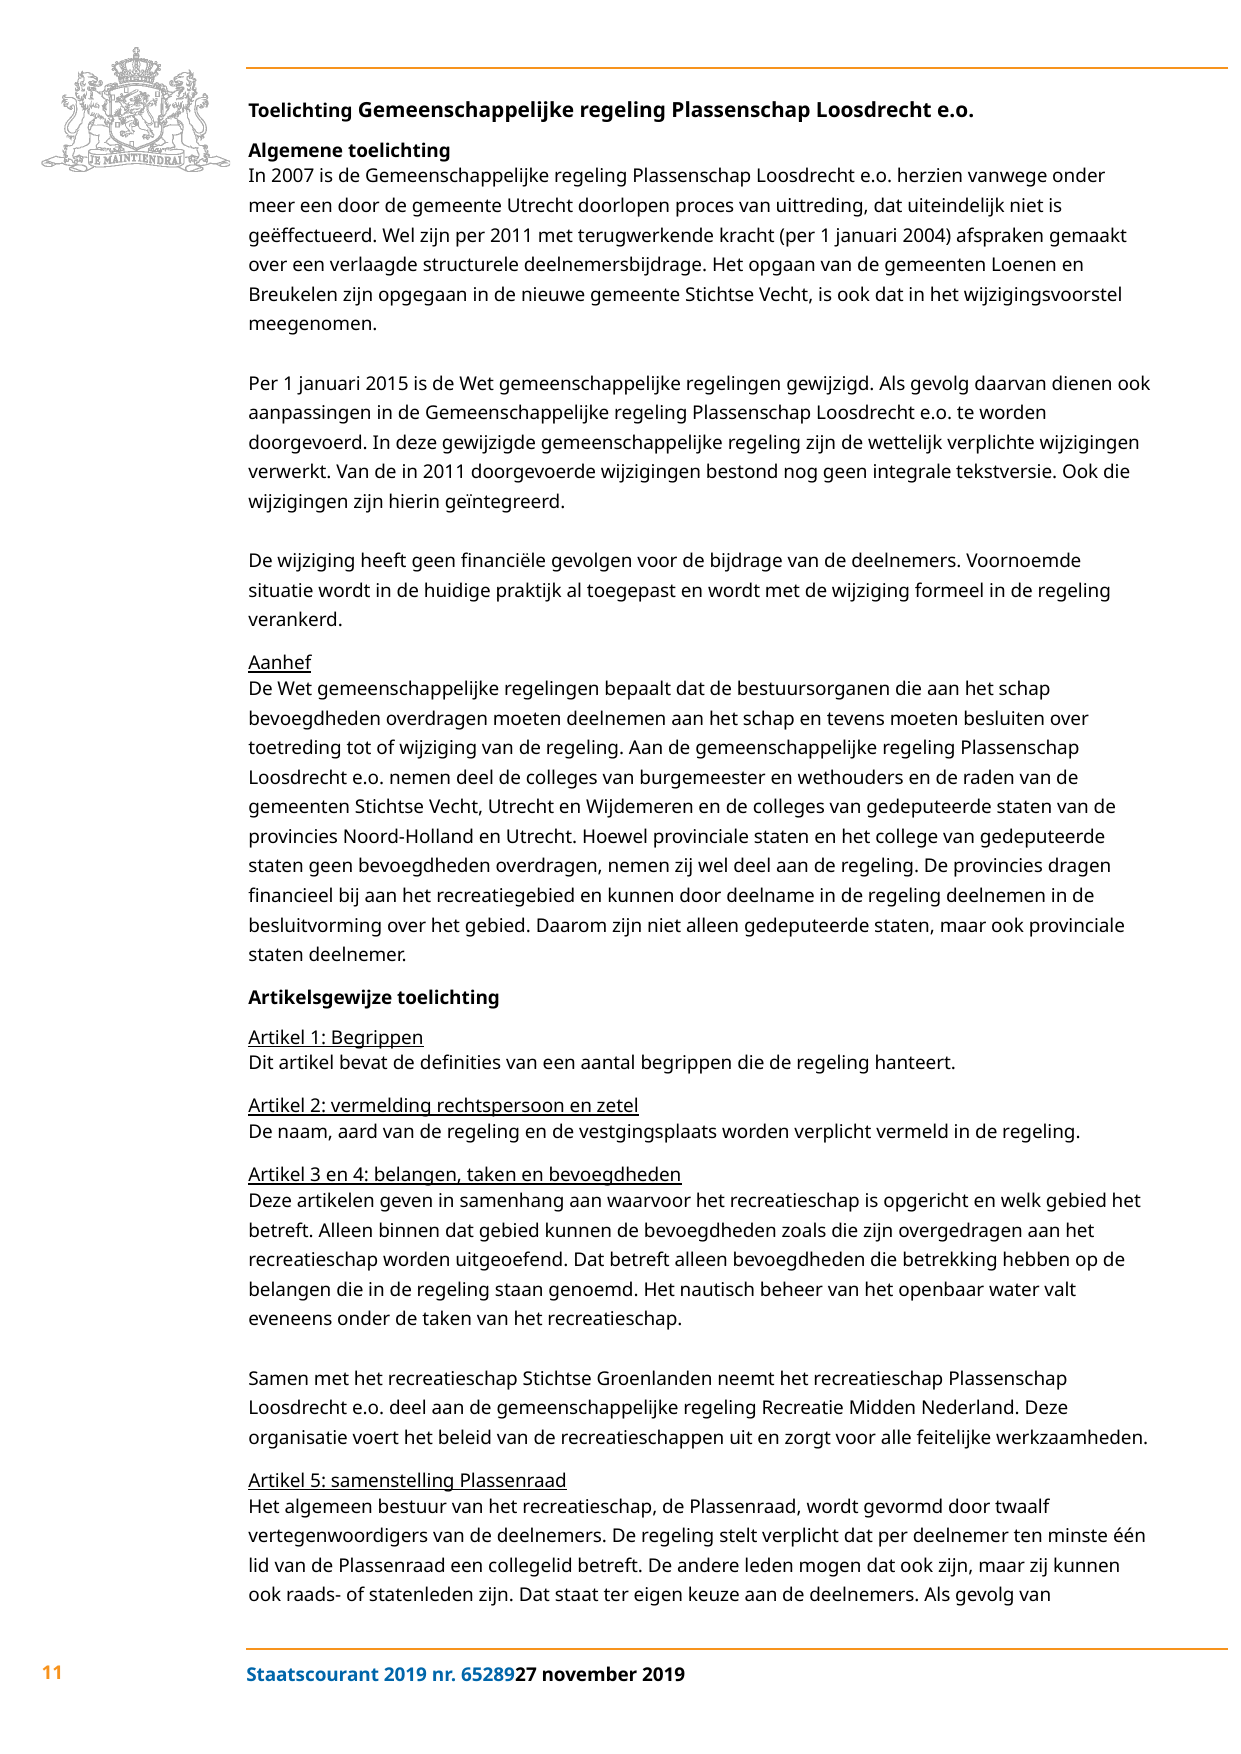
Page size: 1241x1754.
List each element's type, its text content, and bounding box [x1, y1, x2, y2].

picture [41, 47, 231, 172]
text Artikel 5: samenstelling Plassenraad [248, 1467, 1152, 1493]
text Aanhef [248, 649, 1152, 675]
text Deze artikelen geven in samenhang aan waarvoor het recreatieschap is opgericht en welk gebied het betreft. Alleen binnen dat gebied kunnen de bevoegdheden zoals die zijn overgedragen aan het recreatieschap worden uitgeoefend. Dat betreft alleen bevoegdheden die betrekking hebben op de belangen die in de regeling staan genoemd. Het nautisch beheer van het openbaar water valt eveneens onder de taken van het recreatieschap. [248, 1187, 1152, 1331]
text In 2007 is de Gemeenschappelijke regeling Plassenschap Loosdrecht e.o. herzien vanwege onder meer een door de gemeente Utrecht doorlopen proces van uittreding, dat uiteindelijk niet is geëffectueerd. Wel zijn per 2011 met terugwerkende kracht (per 1 januari 2004) afspraken gemaakt over een verlaagde structurele deelnemersbijdrage. Het opgaan van de gemeenten Loenen en Breukelen zijn opgegaan in de nieuwe gemeente Stichtse Vecht, is ook dat in het wijzigingsvoorstel meegenomen. [248, 163, 1152, 336]
text De Wet gemeenschappelijke regelingen bepaalt dat de bestuursorganen die aan het schap bevoegdheden overdragen moeten deelnemen aan het schap en tevens moeten besluiten over toetreding tot of wijziging van de regeling. Aan de gemeenschappelijke regeling Plassenschap Loosdrecht e.o. nemen deel de colleges van burgemeester en wethouders en de raden van de gemeenten Stichtse Vecht, Utrecht en Wijdemeren en de colleges van gedeputeerde staten van de provincies Noord-Holland en Utrecht. Hoewel provinciale staten en het college van gedeputeerde staten geen bevoegdheden overdragen, nemen zij wel deel aan de regeling. De provincies dragen financieel bij aan het recreatiegebied en kunnen door deelname in de regeling deelnemen in de besluitvorming over het gebied. Daarom zijn niet alleen gedeputeerde staten, maar ook provinciale staten deelnemer. [248, 675, 1152, 967]
text De wijziging heeft geen financiële gevolgen voor de bijdrage van de deelnemers. Voornoemde situatie wordt in de huidige praktijk al toegepast en wordt met de wijziging formeel in de regeling verankerd. [248, 547, 1152, 632]
text Algemene toelichting [248, 137, 1152, 163]
text Artikel 2: vermelding rechtspersoon en zetel [248, 1093, 1152, 1118]
text Dit artikel bevat de definities van een aantal begrippen die de regeling hanteert. [248, 1049, 1152, 1075]
text Toelichting Gemeenschappelijke regeling Plassenschap Loosdrecht e.o. [248, 95, 1152, 123]
text Artikel 1: Begrippen [248, 1024, 1152, 1049]
text Artikelsgewijze toelichting [248, 984, 1152, 1010]
text Het algemeen bestuur van het recreatieschap, de Plassenraad, wordt gevormd door twaalf vertegenwoordigers van de deelnemers. De regeling stelt verplicht dat per deelnemer ten minste één lid van de Plassenraad een collegelid betreft. De andere leden mogen dat ook zijn, maar zij kunnen ook raads- of statenleden zijn. Dat staat ter eigen keuze aan de deelnemers. Als gevolg van [248, 1493, 1152, 1607]
text De naam, aard van de regeling en de vestgingsplaats worden verplicht vermeld in de regeling. [248, 1118, 1152, 1144]
text Per 1 januari 2015 is de Wet gemeenschappelijke regelingen gewijzigd. Als gevolg daarvan dienen ook aanpassingen in de Gemeenschappelijke regeling Plassenschap Loosdrecht e.o. te worden doorgevoerd. In deze gewijzigde gemeenschappelijke regeling zijn de wettelijk verplichte wijzigingen verwerkt. Van de in 2011 doorgevoerde wijzigingen bestond nog geen integrale tekstversie. Ook die wijzigingen zijn hierin geïntegreerd. [248, 370, 1152, 514]
text Samen met het recreatieschap Stichtse Groenlanden neemt het recreatieschap Plassenschap Loosdrecht e.o. deel aan de gemeenschappelijke regeling Recreatie Midden Nederland. Deze organisatie voert het beleid van de recreatieschappen uit en zorgt voor alle feitelijke werkzaamheden. [248, 1365, 1152, 1450]
text Artikel 3 en 4: belangen, taken en bevoegdheden [248, 1162, 1152, 1187]
